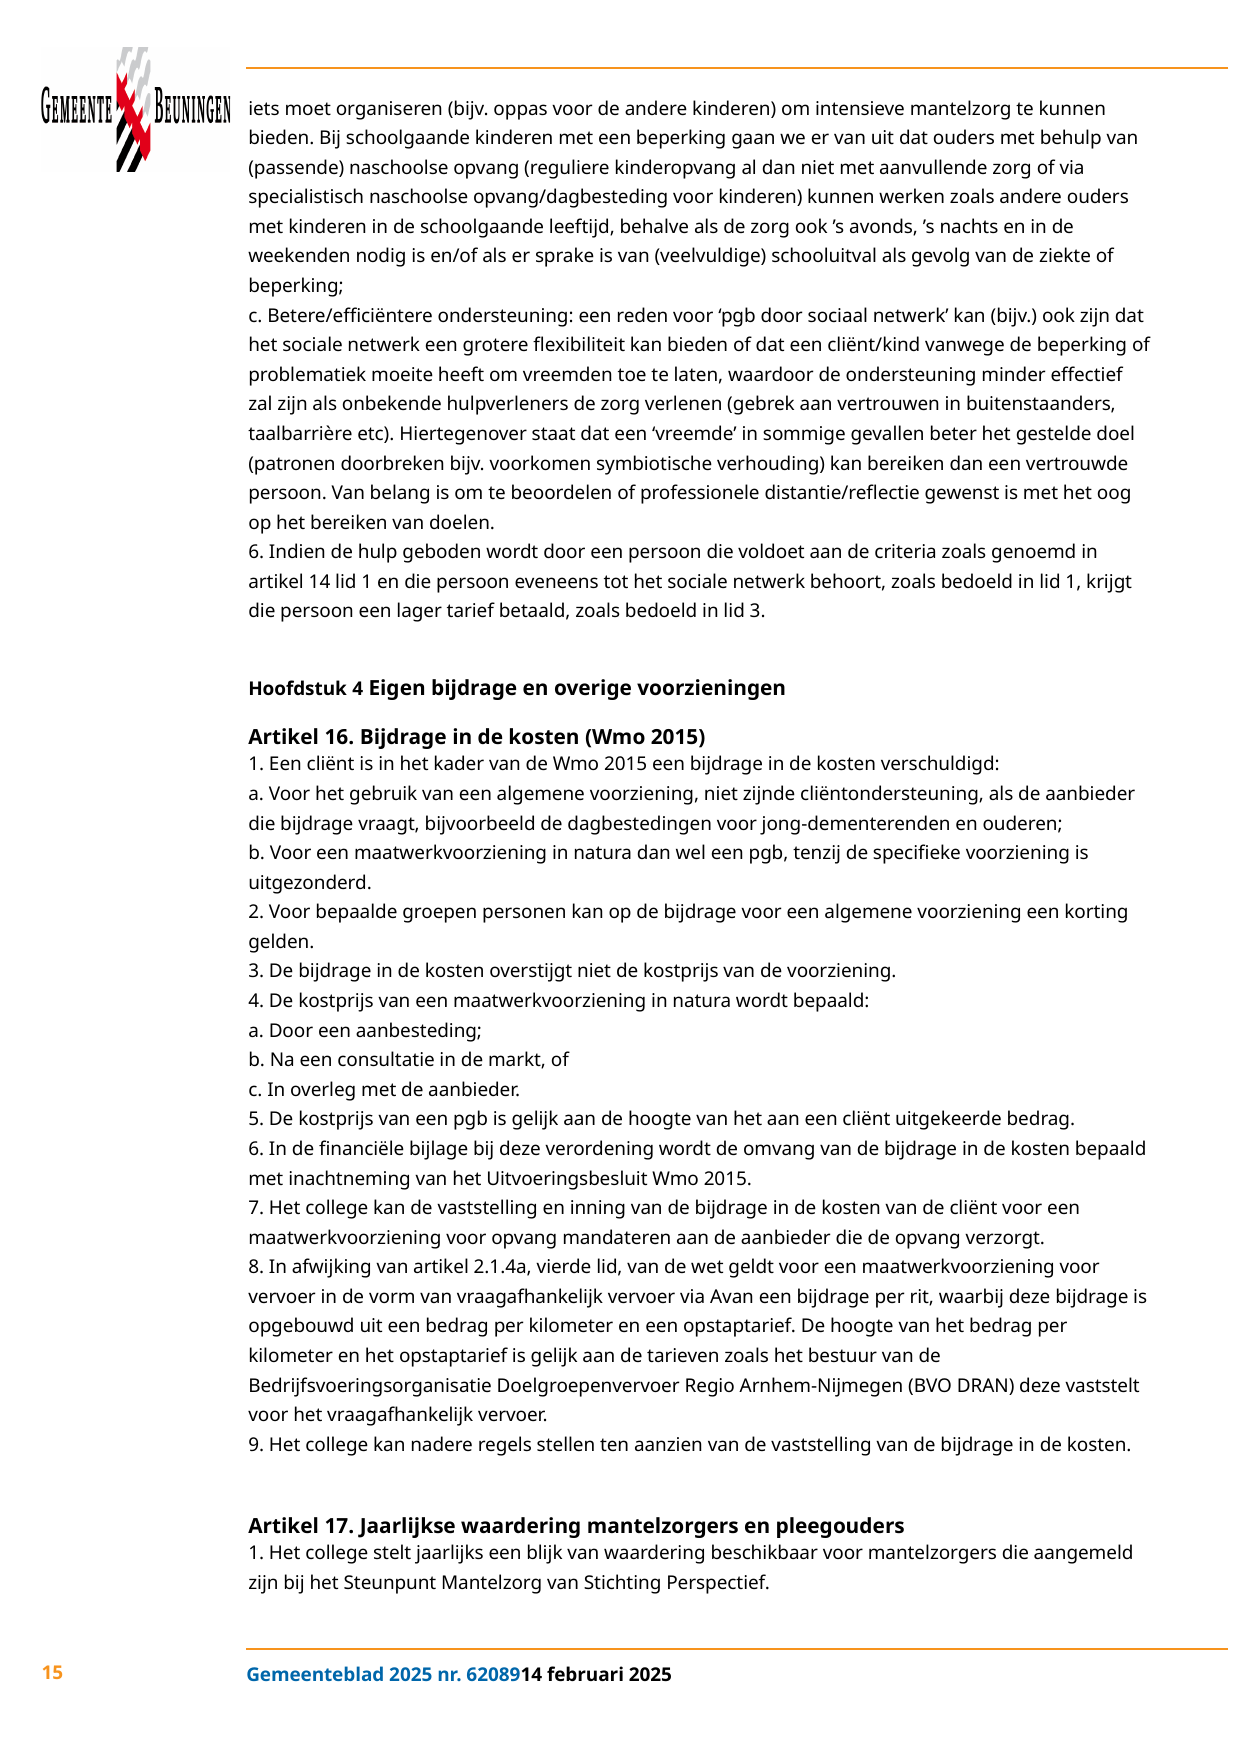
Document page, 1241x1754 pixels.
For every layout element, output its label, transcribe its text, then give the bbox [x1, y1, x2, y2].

text Artikel 17. Jaarlijkse waardering mantelzorgers en pleegouders [248, 1511, 1152, 1539]
text iets moet organiseren (bijv. oppas voor de andere kinderen) om intensieve mantelzorg te kunnen bieden. Bij schoolgaande kinderen met een beperking gaan we er van uit dat ouders met behulp van (passende) naschoolse opvang (reguliere kinderopvang al dan niet met aanvullende zorg of via specialistisch naschoolse opvang/dagbesteding voor kinderen) kunnen werken zoals andere ouders met kinderen in de schoolgaande leeftijd, behalve als de zorg ook ’s avonds, ’s nachts en in de weekenden nodig is en/of als er sprake is van (veelvuldige) schooluitval als gevolg van de ziekte of beperking; [248, 95, 1152, 298]
picture [41, 47, 231, 172]
text b. Na een consultatie in de markt, of [248, 1046, 1152, 1072]
text 8. In afwijking van artikel 2.1.4a, vierde lid, van de wet geldt voor een maatwerkvoorziening voor vervoer in de vorm van vraagafhankelijk vervoer via Avan een bijdrage per rit, waarbij deze bijdrage is opgebouwd uit een bedrag per kilometer en een opstaptarief. De hoogte van het bedrag per kilometer en het opstaptarief is gelijk aan de tarieven zoals het bestuur van de Bedrijfsvoeringsorganisatie Doelgroepenvervoer Regio Arnhem-Nijmegen (BVO DRAN) deze vaststelt voor het vraagafhankelijk vervoer. [248, 1253, 1152, 1427]
text 3. De bijdrage in de kosten overstijgt niet de kostprijs van de voorziening. [248, 958, 1152, 983]
text Hoofdstuk 4 Eigen bijdrage en overige voorzieningen [248, 673, 1152, 701]
text 1. Een cliënt is in het kader van de Wmo 2015 een bijdrage in de kosten verschuldigd: [248, 751, 1152, 776]
text b. Voor een maatwerkvoorziening in natura dan wel een pgb, tenzij de specifieke voorziening is uitgezonderd. [248, 839, 1152, 895]
text 5. De kostprijs van een pgb is gelijk aan de hoogte van het aan een cliënt uitgekeerde bedrag. [248, 1106, 1152, 1131]
text a. Voor het gebruik van een algemene voorziening, niet zijnde cliëntondersteuning, als de aanbieder die bijdrage vraagt, bijvoorbeeld de dagbestedingen voor jong-dementerenden en ouderen; [248, 780, 1152, 836]
text 4. De kostprijs van een maatwerkvoorziening in natura wordt bepaald: [248, 987, 1152, 1013]
text 2. Voor bepaalde groepen personen kan op de bijdrage voor een algemene voorziening een korting gelden. [248, 898, 1152, 954]
text 6. In de financiële bijlage bij deze verordening wordt de omvang van de bijdrage in de kosten bepaald met inachtneming van het Uitvoeringsbesluit Wmo 2015. [248, 1135, 1152, 1191]
text c. Betere/efficiëntere ondersteuning: een reden voor ‘pgb door sociaal netwerk’ kan (bijv.) ook zijn dat het sociale netwerk een grotere flexibiliteit kan bieden of dat een cliënt/kind vanwege de beperking of problematiek moeite heeft om vreemden toe te laten, waardoor de ondersteuning minder effectief zal zijn als onbekende hulpverleners de zorg verlenen (gebrek aan vertrouwen in buitenstaanders, taalbarrière etc). Hiertegenover staat dat een ‘vreemde’ in sommige gevallen beter het gestelde doel (patronen doorbreken bijv. voorkomen symbiotische verhouding) kan bereiken dan een vertrouwde persoon. Van belang is om te beoordelen of professionele distantie/reflectie gewenst is met het oog op het bereiken van doelen. [248, 302, 1152, 535]
text Artikel 16. Bijdrage in de kosten (Wmo 2015) [248, 722, 1152, 751]
text 9. Het college kan nadere regels stellen ten aanzien van de vaststelling van de bijdrage in de kosten. [248, 1431, 1152, 1457]
text a. Door een aanbesteding; [248, 1017, 1152, 1043]
text c. In overleg met de aanbieder. [248, 1076, 1152, 1102]
text 6. Indien de hulp geboden wordt door een persoon die voldoet aan de criteria zoals genoemd in artikel 14 lid 1 en die persoon eveneens tot het sociale netwerk behoort, zoals bedoeld in lid 1, krijgt die persoon een lager tarief betaald, zoals bedoeld in lid 3. [248, 538, 1152, 623]
text 1. Het college stelt jaarlijks een blijk van waardering beschikbaar voor mantelzorgers die aangemeld zijn bij het Steunpunt Mantelzorg van Stichting Perspectief. [248, 1539, 1152, 1595]
text 7. Het college kan de vaststelling en inning van de bijdrage in de kosten van de cliënt voor een maatwerkvoorziening voor opvang mandateren aan de aanbieder die de opvang verzorgt. [248, 1194, 1152, 1250]
